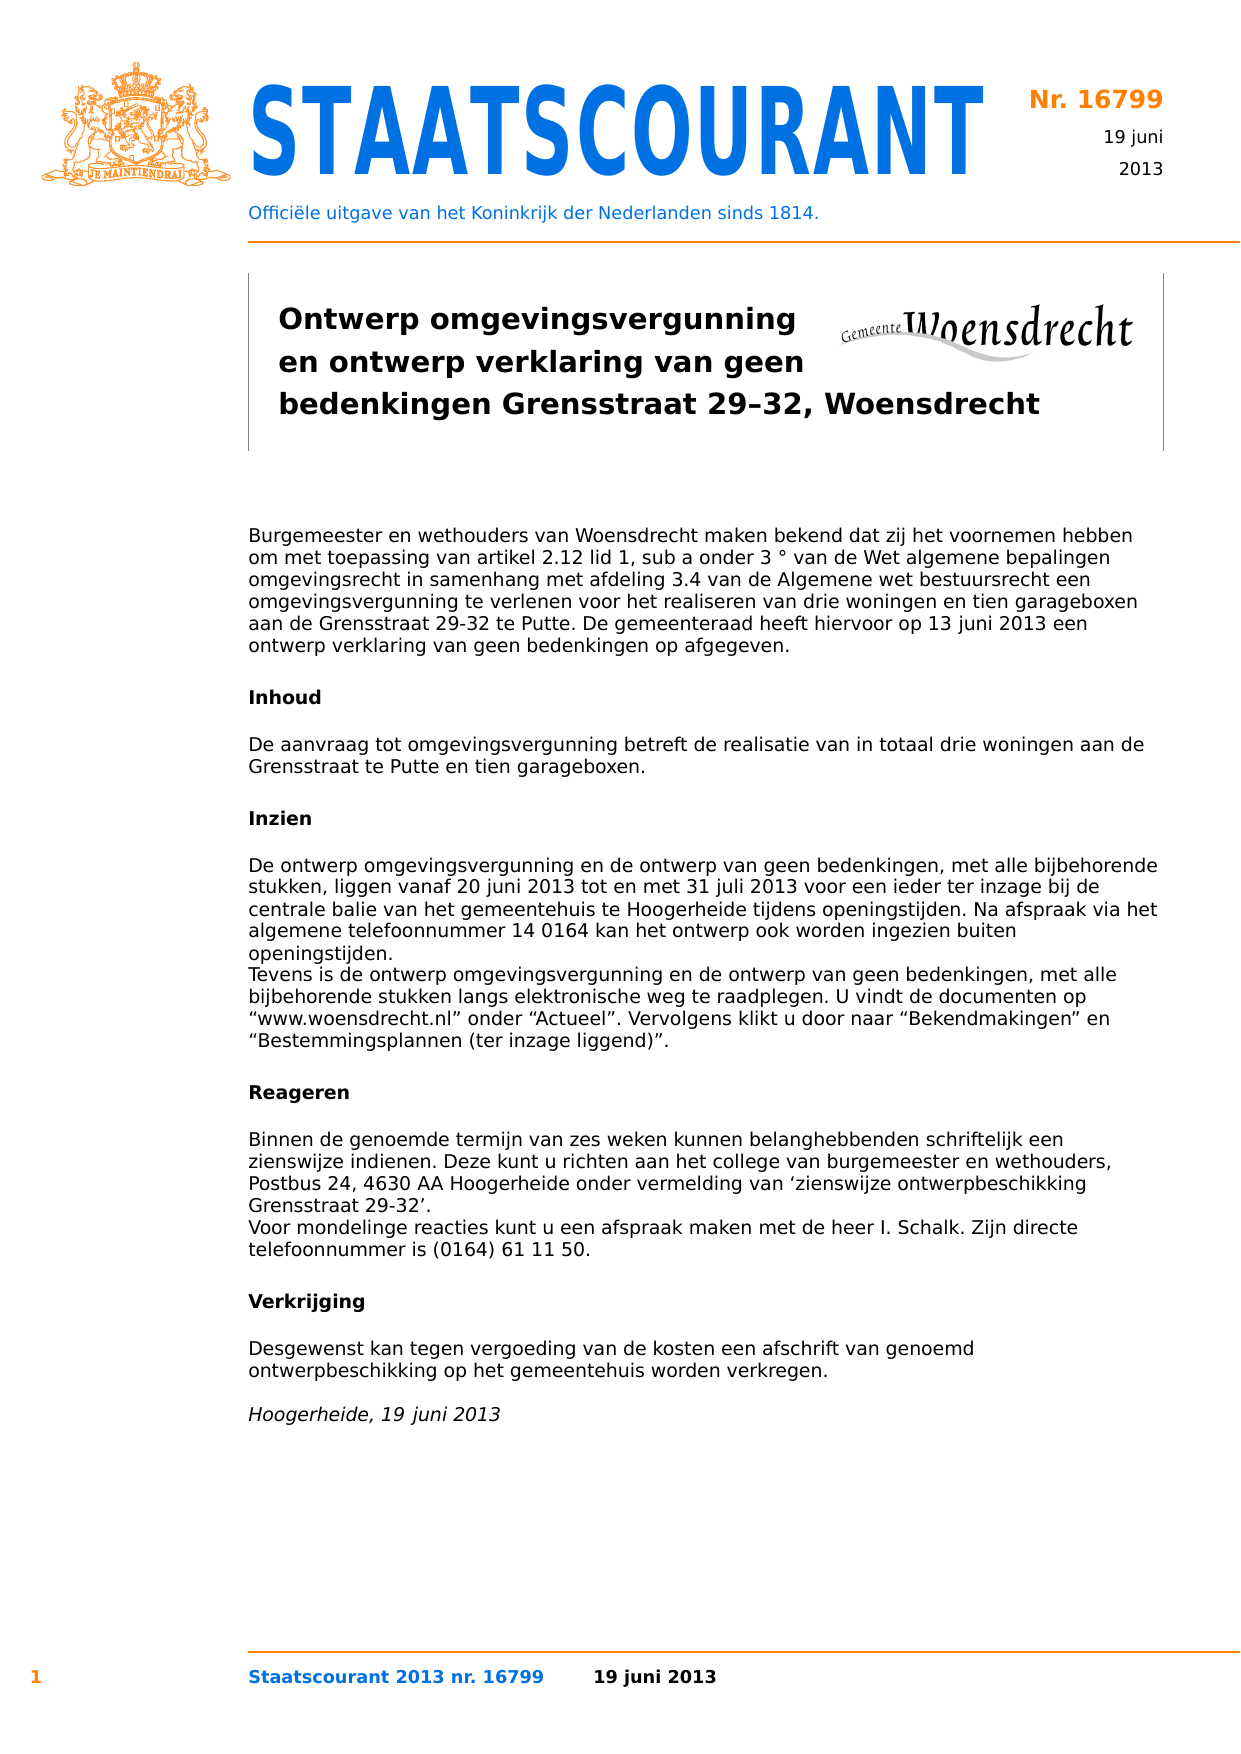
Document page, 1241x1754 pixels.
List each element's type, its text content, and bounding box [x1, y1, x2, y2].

table_cell 2013 [998, 153, 1240, 203]
picture [41, 62, 231, 186]
subtitle Ontwerp omgevingsvergunning en ontwerp verklaring van geen bedenkingen Grensstraat 29–32, Woensdrecht [249, 273, 1163, 451]
subtitle Inhoud [248, 687, 1163, 708]
subtitle Reageren [248, 1082, 1163, 1104]
text Binnen de genoemde termijn van zes weken kunnen belanghebbenden schriftelijk een zienswijze indienen. Deze kunt u richten aan het college van burgemeester en wethouders, Postbus 24, 4630 AA Hoogerheide onder vermelding van ‘zienswijze ontwerpbeschikking Grensstraat 29-32’. [248, 1129, 1163, 1217]
picture [838, 302, 1134, 362]
text De aanvraag tot omgevingsvergunning betreft de realisatie van in totaal drie woningen aan de Grensstraat te Putte en tien garageboxen. [248, 733, 1163, 777]
subtitle Verkrijging [248, 1291, 1163, 1313]
subtitle Inzien [248, 807, 1163, 829]
text Tevens is de ontwerp omgevingsvergunning en de ontwerp van geen bedenkingen, met alle bijbehorende stukken langs elektronische weg te raadplegen. U vindt de documenten op “www.woensdrecht.nl” onder “Actueel”. Vervolgens klikt u door naar “Bekendmakingen” en “Bestemmingsplannen (ter inzage liggend)”. [248, 964, 1163, 1052]
text Voor mondelinge reacties kunt u een afspraak maken met de heer I. Schalk. Zijn directe telefoonnummer is (0164) 61 11 50. [248, 1217, 1163, 1261]
table_cell Officiële uitgave van het Koninkrijk der Nederlanden sinds 1814. [248, 203, 1240, 241]
text Hoogerheide, 19 juni 2013 [248, 1404, 1163, 1426]
table_header STAATSCOURANT [248, 62, 998, 203]
text De ontwerp omgevingsvergunning en de ontwerp van geen bedenkingen, met alle bijbehorende stukken, liggen vanaf 20 juni 2013 tot en met 31 juli 2013 voor een ieder ter inzage bij de centrale balie van het gemeentehuis te Hoogerheide tijdens openingstijden. Na afspraak via het algemene telefoonnummer 14 0164 kan het ontwerp ook worden ingezien buiten openingstijden. [248, 854, 1163, 964]
table_header [25, 62, 248, 241]
table_cell 19 juni [998, 121, 1240, 153]
text Burgemeester en wethouders van Woensdrecht maken bekend dat zij het voornemen hebben om met toepassing van artikel 2.12 lid 1, sub a onder 3 ° van de Wet algemene bepalingen omgevingsrecht in samenhang met afdeling 3.4 van de Algemene wet bestuursrecht een omgevingsvergunning te verlenen voor het realiseren van drie woningen en tien garageboxen aan de Grensstraat 29-32 te Putte. De gemeenteraad heeft hiervoor op 13 juni 2013 een ontwerp verklaring van geen bedenkingen op afgegeven. [248, 525, 1163, 657]
text Desgewenst kan tegen vergoeding van de kosten een afschrift van genoemd ontwerpbeschikking op het gemeentehuis worden verkregen. [248, 1338, 1163, 1382]
table_header Nr. 16799 [998, 62, 1240, 121]
